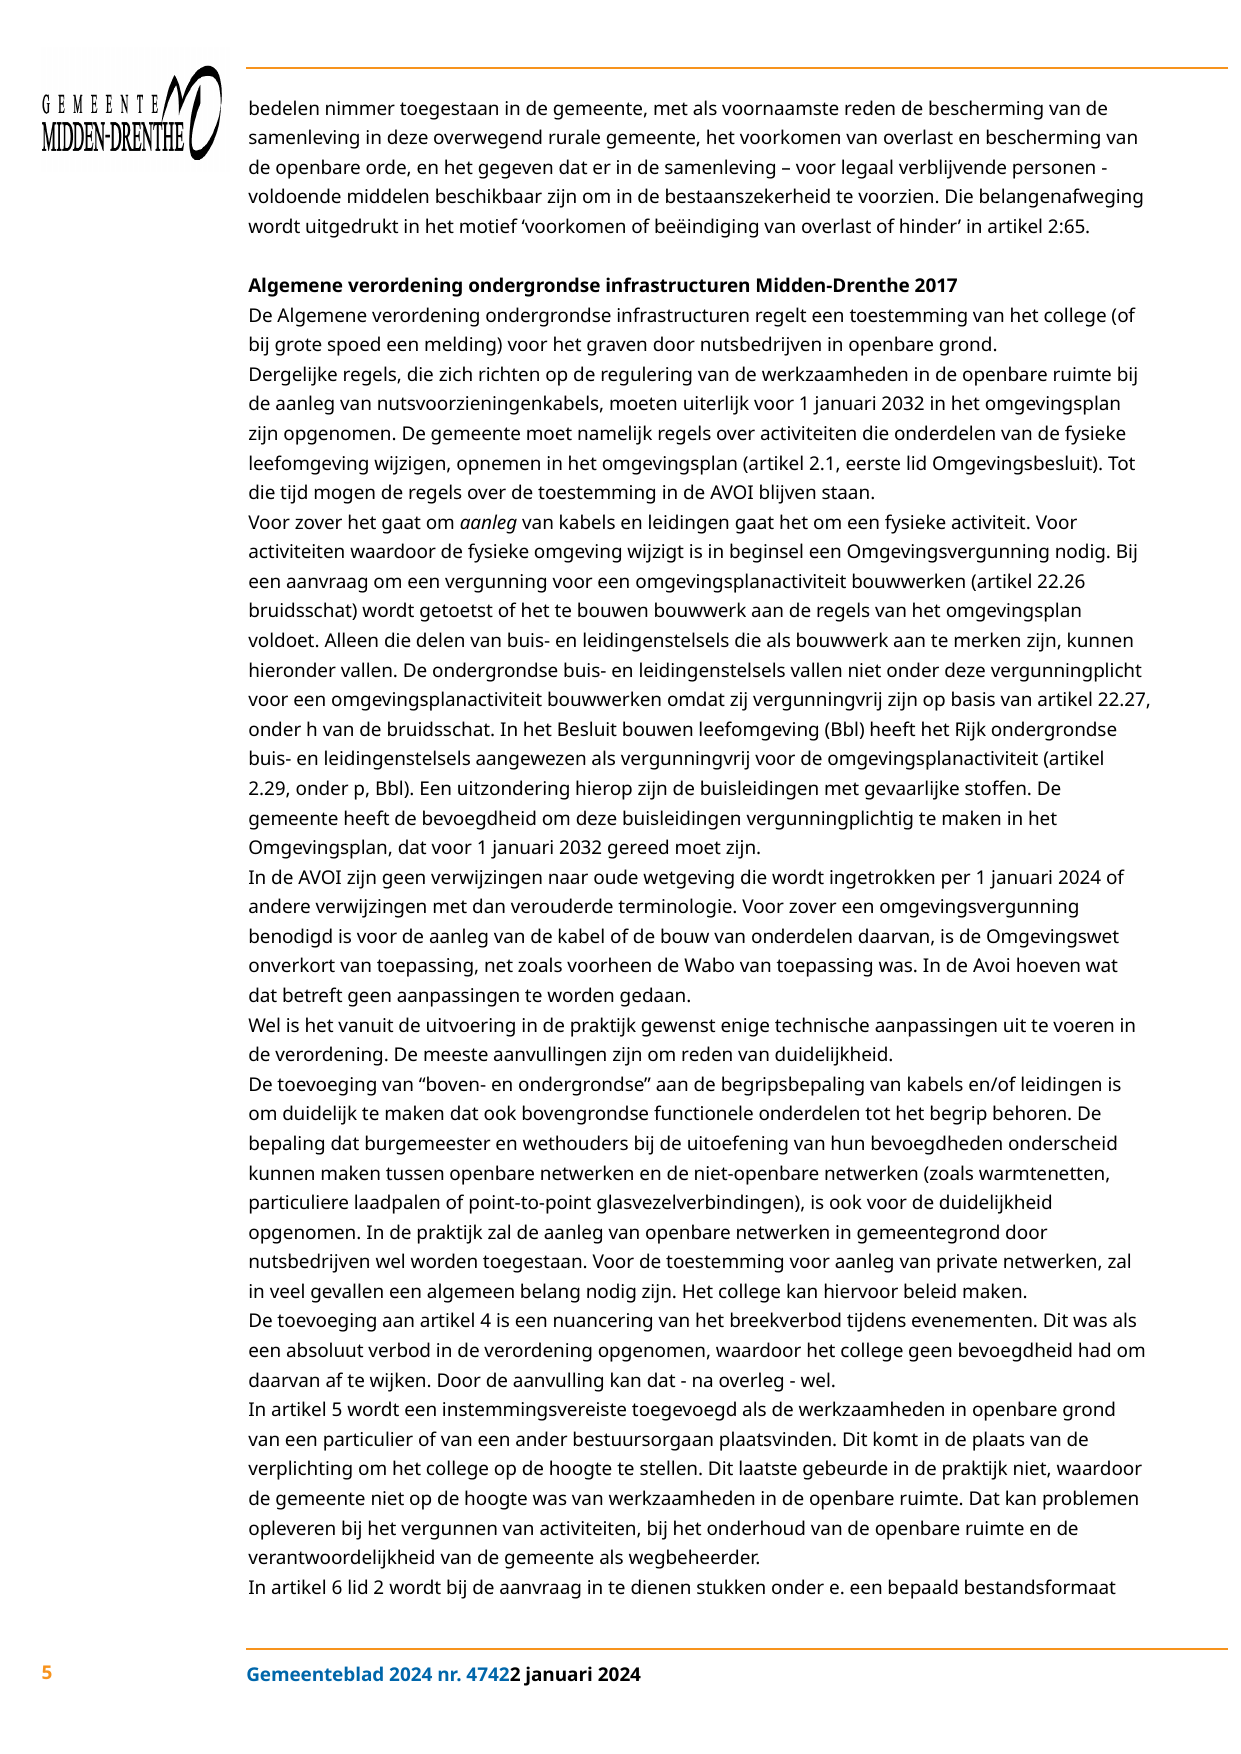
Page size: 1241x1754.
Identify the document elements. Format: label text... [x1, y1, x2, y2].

text Algemene verordening ondergrondse infrastructuren Midden-Drenthe 2017 [248, 272, 1152, 298]
text In artikel 6 lid 2 wordt bij de aanvraag in te dienen stukken onder e. een bepaald bestandsformaat [248, 1574, 1152, 1600]
text De toevoeging van “boven- en ondergrondse” aan de begripsbepaling van kabels en/of leidingen is om duidelijk te maken dat ook bovengrondse functionele onderdelen tot het begrip behoren. De bepaling dat burgemeester en wethouders bij de uitoefening van hun bevoegdheden onderscheid kunnen maken tussen openbare netwerken en de niet-openbare netwerken (zoals warmtenetten, particuliere laadpalen of point-to-point glasvezelverbindingen), is ook voor de duidelijkheid opgenomen. In de praktijk zal de aanleg van openbare netwerken in gemeentegrond door nutsbedrijven wel worden toegestaan. Voor de toestemming voor aanleg van private netwerken, zal in veel gevallen een algemeen belang nodig zijn. Het college kan hiervoor beleid maken. [248, 1071, 1152, 1304]
picture [41, 47, 231, 172]
text Dergelijke regels, die zich richten op de regulering van de werkzaamheden in de openbare ruimte bij de aanleg van nutsvoorzieningenkabels, moeten uiterlijk voor 1 januari 2032 in het omgevingsplan zijn opgenomen. De gemeente moet namelijk regels over activiteiten die onderdelen van de fysieke leefomgeving wijzigen, opnemen in het omgevingsplan (artikel 2.1, eerste lid Omgevingsbesluit). Tot die tijd mogen de regels over de toestemming in de AVOI blijven staan. [248, 361, 1152, 505]
text Voor zover het gaat om aanleg van kabels en leidingen gaat het om een fysieke activiteit. Voor activiteiten waardoor de fysieke omgeving wijzigt is in beginsel een Omgevingsvergunning nodig. Bij een aanvraag om een vergunning voor een omgevingsplanactiviteit bouwwerken (artikel 22.26 bruidsschat) wordt getoetst of het te bouwen bouwwerk aan de regels van het omgevingsplan voldoet. Alleen die delen van buis- en leidingenstelsels die als bouwwerk aan te merken zijn, kunnen hieronder vallen. De ondergrondse buis- en leidingenstelsels vallen niet onder deze vergunningplicht voor een omgevingsplanactiviteit bouwwerken omdat zij vergunningvrij zijn op basis van artikel 22.27, onder h van de bruidsschat. In het Besluit bouwen leefomgeving (Bbl) heeft het Rijk ondergrondse buis- en leidingenstelsels aangewezen als vergunningvrij voor de omgevingsplanactiviteit (artikel 2.29, onder p, Bbl). Een uitzondering hierop zijn de buisleidingen met gevaarlijke stoffen. De gemeente heeft de bevoegdheid om deze buisleidingen vergunningplichtig te maken in het Omgevingsplan, dat voor 1 januari 2032 gereed moet zijn. [248, 509, 1152, 860]
text In artikel 5 wordt een instemmingsvereiste toegevoegd als de werkzaamheden in openbare grond van een particulier of van een ander bestuursorgaan plaatsvinden. Dit komt in de plaats van de verplichting om het college op de hoogte te stellen. Dit laatste gebeurde in de praktijk niet, waardoor de gemeente niet op de hoogte was van werkzaamheden in de openbare ruimte. Dat kan problemen opleveren bij het vergunnen van activiteiten, bij het onderhoud van de openbare ruimte en de verantwoordelijkheid van de gemeente als wegbeheerder. [248, 1396, 1152, 1570]
text In de AVOI zijn geen verwijzingen naar oude wetgeving die wordt ingetrokken per 1 januari 2024 of andere verwijzingen met dan verouderde terminologie. Voor zover een omgevingsvergunning benodigd is voor de aanleg van de kabel of de bouw van onderdelen daarvan, is de Omgevingswet onverkort van toepassing, net zoals voorheen de Wabo van toepassing was. In de Avoi hoeven wat dat betreft geen aanpassingen te worden gedaan. [248, 864, 1152, 1008]
text Wel is het vanuit de uitvoering in de praktijk gewenst enige technische aanpassingen uit te voeren in de verordening. De meeste aanvullingen zijn om reden van duidelijkheid. [248, 1012, 1152, 1067]
text bedelen nimmer toegestaan in de gemeente, met als voornaamste reden de bescherming van de samenleving in deze overwegend rurale gemeente, het voorkomen van overlast en bescherming van de openbare orde, en het gegeven dat er in de samenleving – voor legaal verblijvende personen - voldoende middelen beschikbaar zijn om in de bestaanszekerheid te voorzien. Die belangenafweging wordt uitgedrukt in het motief ‘voorkomen of beëindiging van overlast of hinder’ in artikel 2:65. [248, 95, 1152, 239]
text De toevoeging aan artikel 4 is een nuancering van het breekverbod tijdens evenementen. Dit was als een absoluut verbod in de verordening opgenomen, waardoor het college geen bevoegdheid had om daarvan af te wijken. Door de aanvulling kan dat - na overleg - wel. [248, 1308, 1152, 1393]
text De Algemene verordening ondergrondse infrastructuren regelt een toestemming van het college (of bij grote spoed een melding) voor het graven door nutsbedrijven in openbare grond. [248, 302, 1152, 357]
